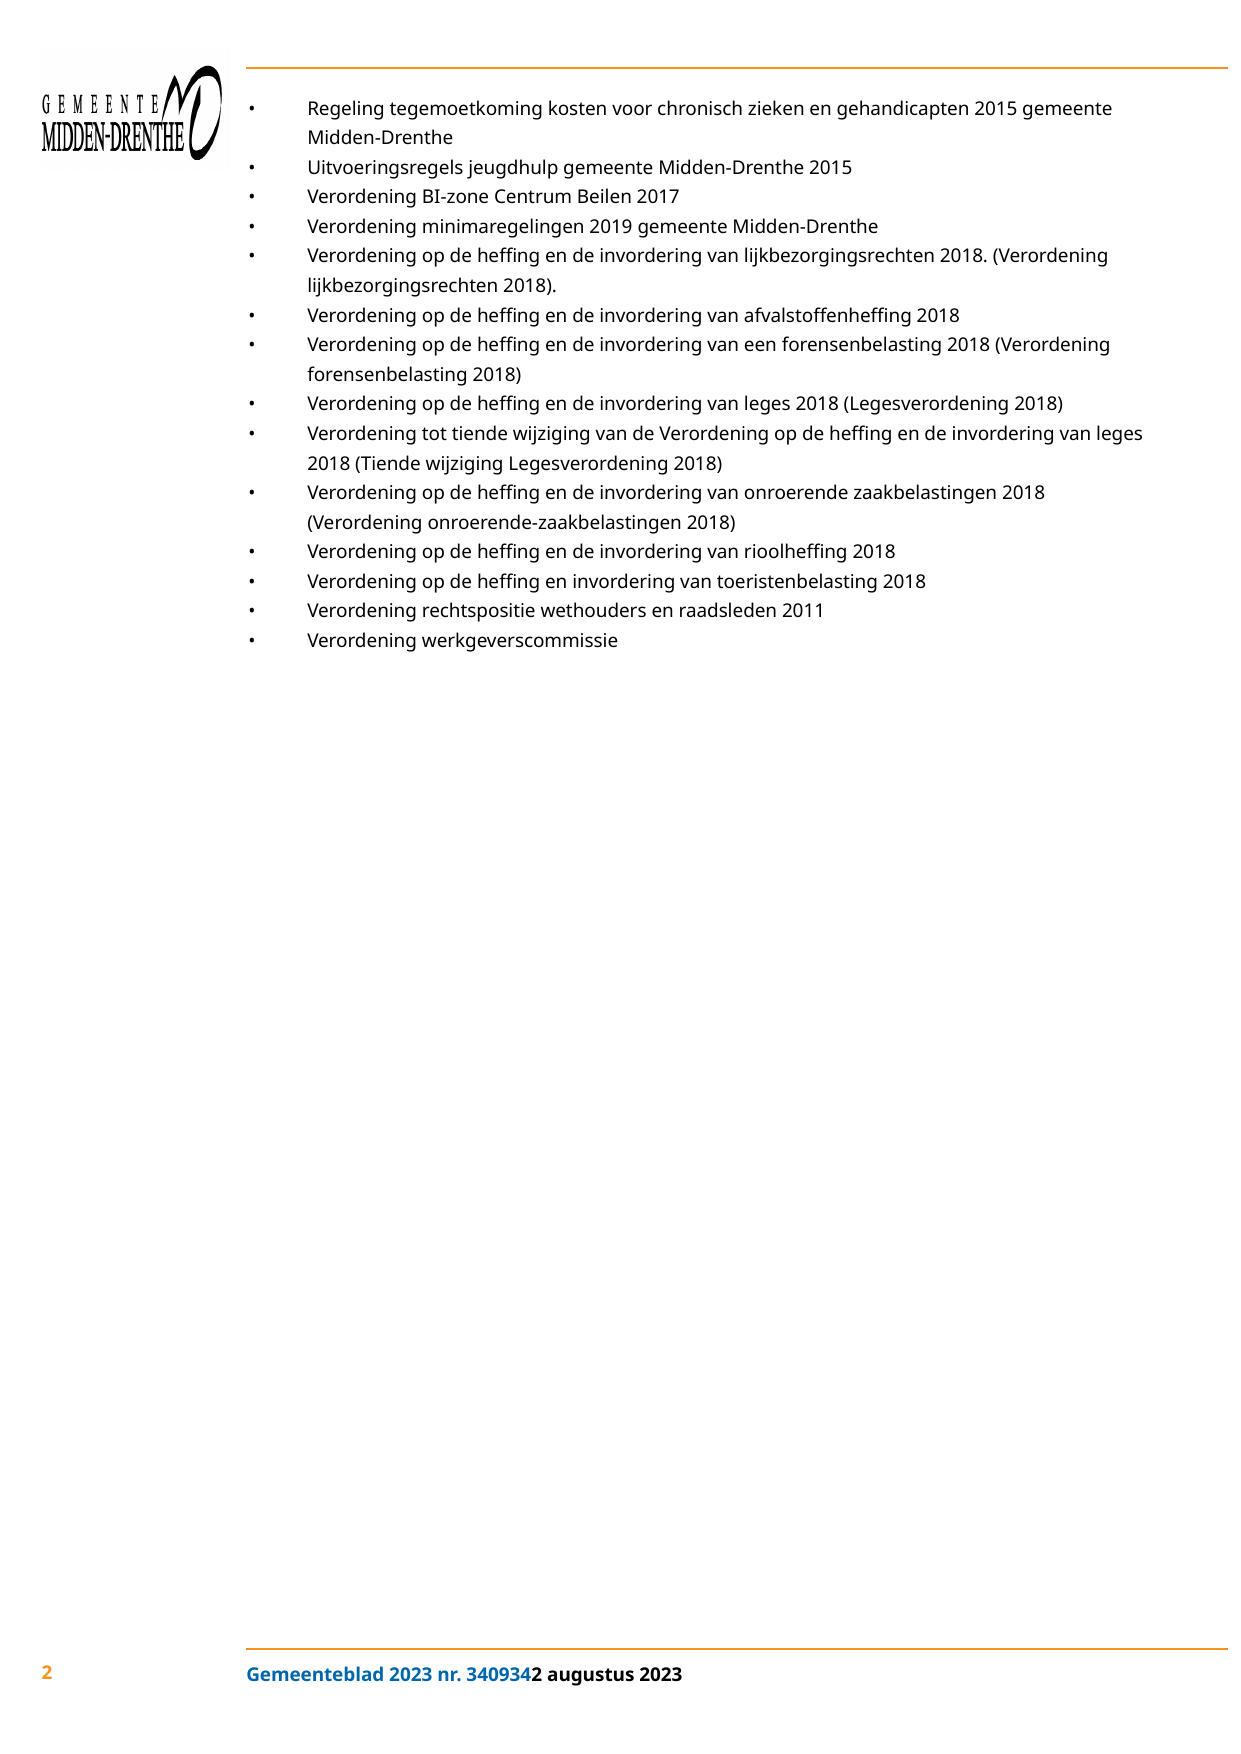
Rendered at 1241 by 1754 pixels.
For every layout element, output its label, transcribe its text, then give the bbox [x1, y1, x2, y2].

list Verordening BI-zone Centrum Beilen 2017 [248, 183, 1152, 209]
list Verordening op de heffing en de invordering van leges 2018 (Legesverordening 2018) [248, 391, 1152, 416]
list Verordening op de heffing en de invordering van rioolheffing 2018 [248, 538, 1152, 564]
list Verordening op de heffing en invordering van toeristenbelasting 2018 [248, 568, 1152, 594]
list Verordening op de heffing en de invordering van lijkbezorgingsrechten 2018. (Verordening lijkbezorgingsrechten 2018). [248, 243, 1152, 298]
list Verordening op de heffing en de invordering van onroerende zaakbelastingen 2018 (Verordening onroerende-zaakbelastingen 2018) [248, 479, 1152, 535]
list Verordening rechtspositie wethouders en raadsleden 2011 [248, 598, 1152, 623]
list Uitvoeringsregels jeugdhulp gemeente Midden-Drenthe 2015 [248, 154, 1152, 180]
list Verordening tot tiende wijziging van de Verordening op de heffing en de invordering van leges 2018 (Tiende wijziging Legesverordening 2018) [248, 420, 1152, 476]
list Verordening minimaregelingen 2019 gemeente Midden-Drenthe [248, 213, 1152, 239]
list Verordening werkgeverscommissie [248, 627, 1152, 653]
list Verordening op de heffing en de invordering van een forensenbelasting 2018 (Verordening forensenbelasting 2018) [248, 331, 1152, 387]
list Verordening op de heffing en de invordering van afvalstoffenheffing 2018 [248, 302, 1152, 328]
picture [41, 47, 231, 172]
list Regeling tegemoetkoming kosten voor chronisch zieken en gehandicapten 2015 gemeente Midden-Drenthe [248, 95, 1152, 150]
